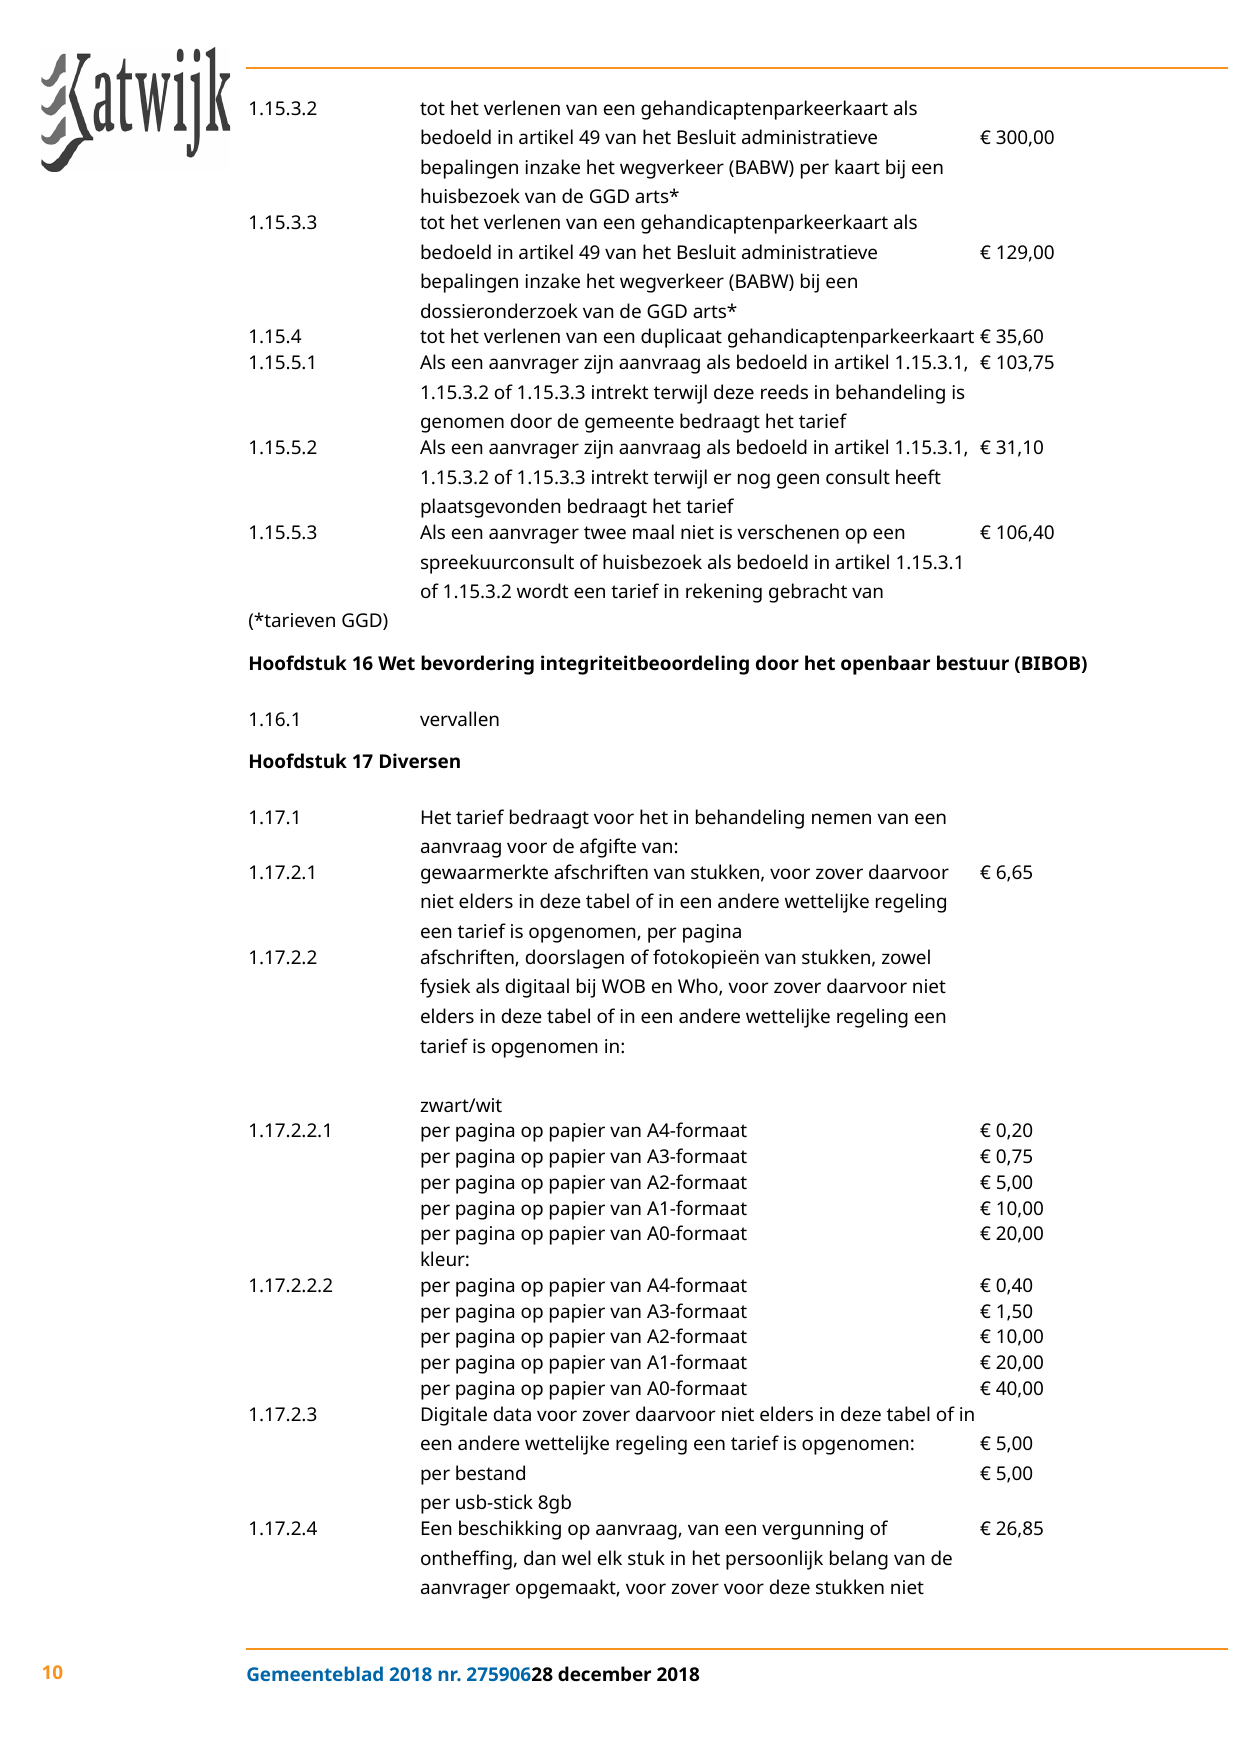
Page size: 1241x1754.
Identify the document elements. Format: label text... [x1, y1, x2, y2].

table_cell [248, 1144, 420, 1169]
table_cell 1.15.5.1 [248, 350, 420, 434]
table_cell per pagina op papier van A4-formaat [420, 1272, 980, 1298]
table_cell [980, 944, 1152, 1118]
table_cell € 5,00 € 5,00 [980, 1401, 1152, 1515]
table_cell 1.15.4 [248, 324, 420, 349]
table_cell Een beschikking op aanvraag, van een vergunning of ontheffing, dan wel elk stuk in het persoonlijk belang van de aanvrager opgemaakt, voor zover voor deze stukken niet [420, 1515, 980, 1600]
table_cell per pagina op papier van A0-formaat [420, 1375, 980, 1401]
table_cell per pagina op papier van A2-formaat [420, 1169, 980, 1195]
table_cell 1.17.2.1 [248, 859, 420, 944]
table_header 1.17.1 [248, 804, 420, 859]
table_cell Digitale data voor zover daarvoor niet elders in deze tabel of in een andere wettelijke regeling een tarief is opgenomen: per bestand per usb-stick 8gb [420, 1401, 980, 1515]
table_cell per pagina op papier van A0-formaat [420, 1221, 980, 1246]
table_cell [248, 1221, 420, 1246]
table_cell 1.17.2.2.1 [248, 1118, 420, 1143]
table_cell € 10,00 [980, 1195, 1152, 1221]
table_header Het tarief bedraagt voor het in behandeling nemen van een aanvraag voor de afgifte van: [420, 804, 980, 859]
table_cell tot het verlenen van een gehandicaptenparkeerkaart als bedoeld in artikel 49 van het Besluit administratieve bepalingen inzake het wegverkeer (BABW) per kaart bij een huisbezoek van de GGD arts* [420, 95, 980, 209]
table_cell tot het verlenen van een duplicaat gehandicaptenparkeerkaart [420, 324, 980, 349]
table_cell € 103,75 [980, 350, 1152, 434]
table_cell € 106,40 [980, 519, 1152, 604]
table_cell kleur: [420, 1246, 980, 1272]
table_cell 1.17.2.3 [248, 1401, 420, 1515]
table_cell € 10,00 [980, 1324, 1152, 1349]
table_header [980, 706, 1152, 732]
table_cell per pagina op papier van A2-formaat [420, 1324, 980, 1349]
table_cell € 20,00 [980, 1349, 1152, 1375]
table_cell [248, 1349, 420, 1375]
table_cell tot het verlenen van een gehandicaptenparkeerkaart als bedoeld in artikel 49 van het Besluit administratieve bepalingen inzake het wegverkeer (BABW) bij een dossieronderzoek van de GGD arts* [420, 209, 980, 324]
table_cell € 40,00 [980, 1375, 1152, 1401]
table_cell Als een aanvrager zijn aanvraag als bedoeld in artikel 1.15.3.1, 1.15.3.2 of 1.15.3.3 intrekt terwijl deze reeds in behandeling is genomen door de gemeente bedraagt het tarief [420, 350, 980, 434]
table_cell € 5,00 [980, 1169, 1152, 1195]
table_cell € 26,85 [980, 1515, 1152, 1600]
table_cell [248, 1298, 420, 1323]
table_header vervallen [420, 706, 980, 732]
table_cell per pagina op papier van A3-formaat [420, 1298, 980, 1323]
table_cell € 0,20 [980, 1118, 1152, 1143]
table_cell € 0,40 [980, 1272, 1152, 1298]
table_cell per pagina op papier van A1-formaat [420, 1349, 980, 1375]
table_cell € 129,00 [980, 209, 1152, 324]
table_cell 1.17.2.4 [248, 1515, 420, 1600]
table_cell [248, 1246, 420, 1272]
table_cell [980, 1246, 1152, 1272]
table_cell 1.17.2.2.2 [248, 1272, 420, 1298]
table_cell [248, 1324, 420, 1349]
table_cell 1.15.5.2 [248, 434, 420, 519]
table_cell [248, 1169, 420, 1195]
table_cell € 6,65 [980, 859, 1152, 944]
table_cell [248, 1375, 420, 1401]
table_cell € 35,60 [980, 324, 1152, 349]
table_cell [248, 1195, 420, 1221]
table_cell gewaarmerkte afschriften van stukken, voor zover daarvoor niet elders in deze tabel of in een andere wettelijke regeling een tarief is opgenomen, per pagina [420, 859, 980, 944]
table_header [980, 804, 1152, 859]
table_header 1.16.1 [248, 706, 420, 732]
table_cell € 0,75 [980, 1144, 1152, 1169]
table_cell per pagina op papier van A1-formaat [420, 1195, 980, 1221]
text (*tarieven GGD) [248, 607, 1152, 633]
table_cell 1.17.2.2 [248, 944, 420, 1118]
table_cell per pagina op papier van A3-formaat [420, 1144, 980, 1169]
table_cell € 1,50 [980, 1298, 1152, 1323]
table_cell € 20,00 [980, 1221, 1152, 1246]
picture [41, 47, 231, 172]
table_cell 1.15.3.3 [248, 209, 420, 324]
table_cell 1.15.5.3 [248, 519, 420, 604]
table_cell € 300,00 [980, 95, 1152, 209]
text Hoofdstuk 16 Wet bevordering integriteitbeoordeling door het openbaar bestuur (BIBOB) [248, 651, 1152, 676]
text Hoofdstuk 17 Diversen [248, 748, 1152, 774]
table_cell per pagina op papier van A4-formaat [420, 1118, 980, 1143]
table_cell Als een aanvrager zijn aanvraag als bedoeld in artikel 1.15.3.1, 1.15.3.2 of 1.15.3.3 intrekt terwijl er nog geen consult heeft plaatsgevonden bedraagt het tarief [420, 434, 980, 519]
table_cell € 31,10 [980, 434, 1152, 519]
table_cell Als een aanvrager twee maal niet is verschenen op een spreekuurconsult of huisbezoek als bedoeld in artikel 1.15.3.1 of 1.15.3.2 wordt een tarief in rekening gebracht van [420, 519, 980, 604]
table_cell 1.15.3.2 [248, 95, 420, 209]
table_cell afschriften, doorslagen of fotokopieën van stukken, zowel fysiek als digitaal bij WOB en Who, voor zover daarvoor niet elders in deze tabel of in een andere wettelijke regeling een tarief is opgenomen in: zwart/wit [420, 944, 980, 1118]
